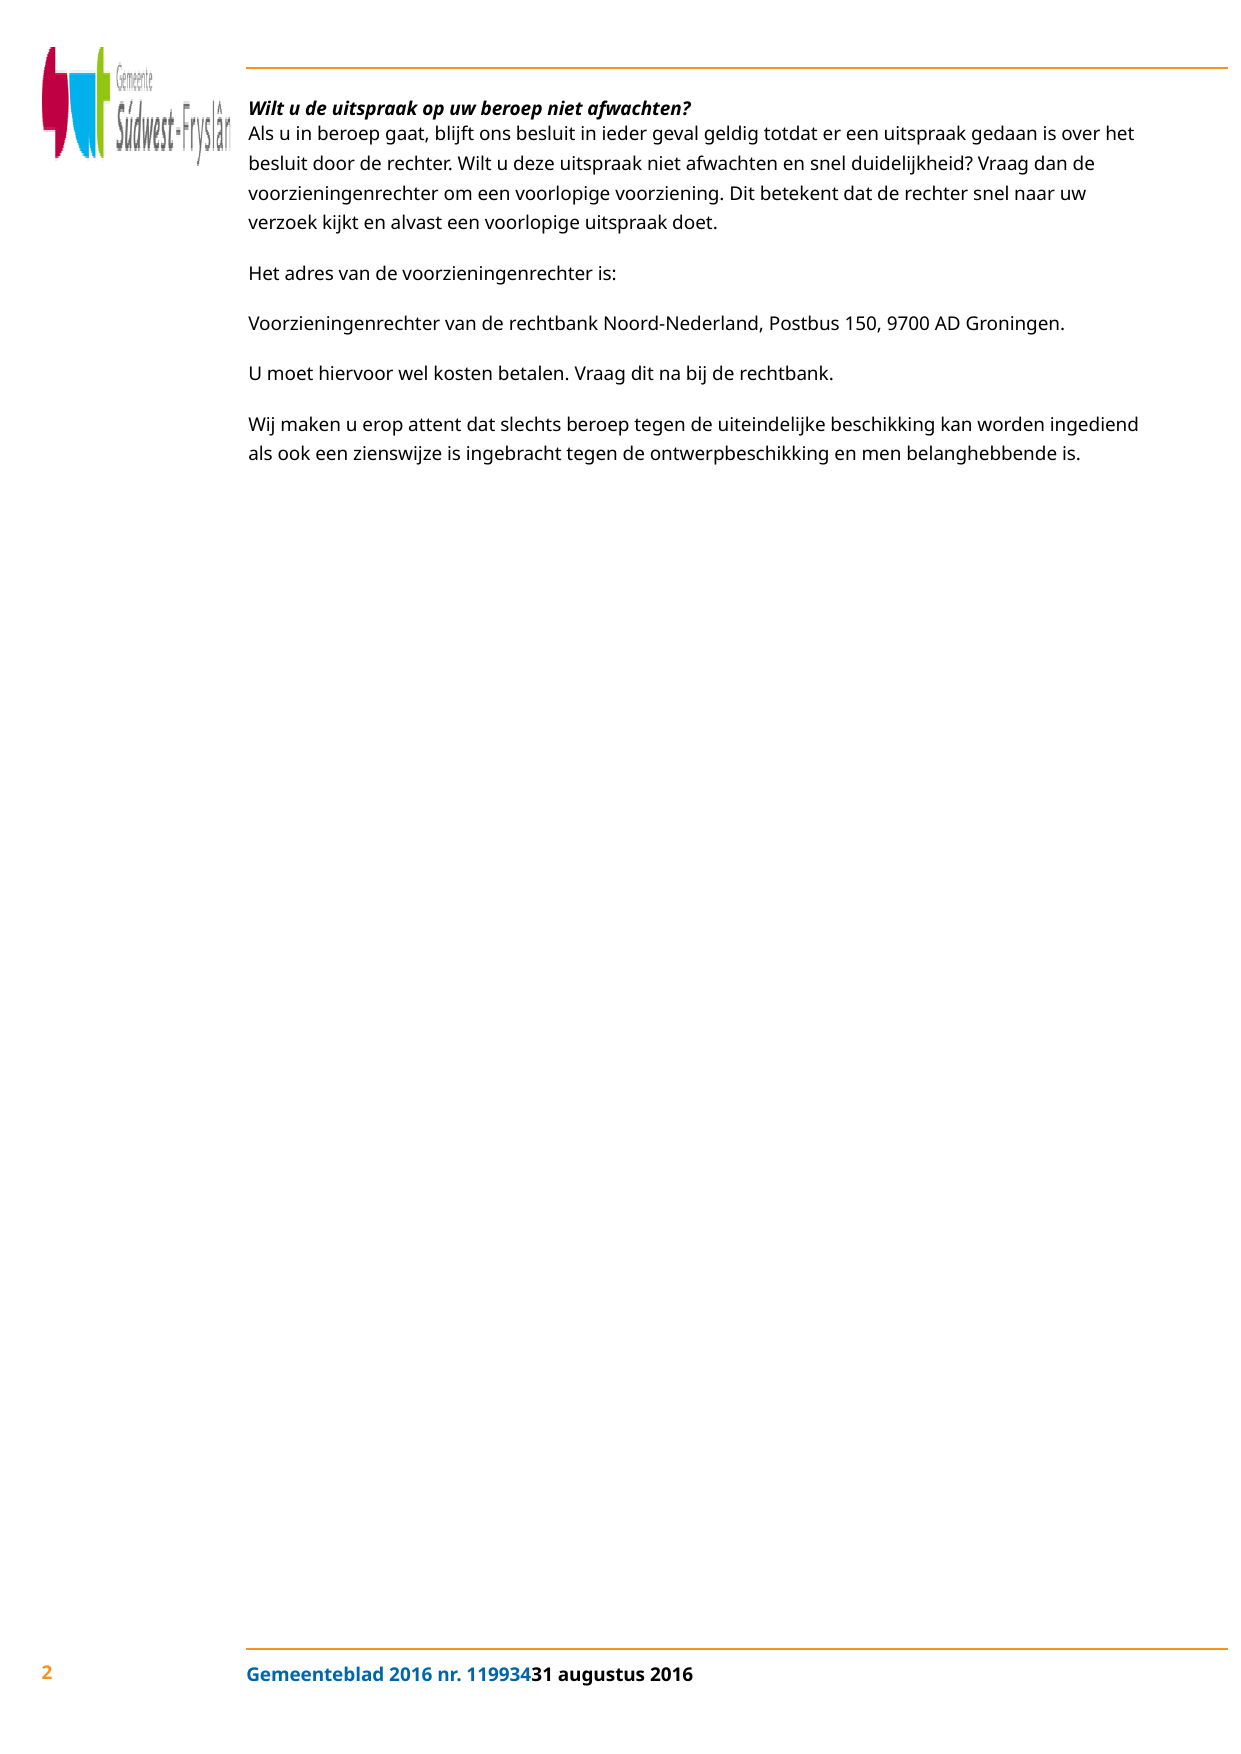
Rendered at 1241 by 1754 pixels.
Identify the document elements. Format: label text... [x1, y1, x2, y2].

text Voorzieningenrechter van de rechtbank Noord-Nederland, Postbus 150, 9700 AD Groningen. [248, 310, 1152, 336]
text Wij maken u erop attent dat slechts beroep tegen de uiteindelijke beschikking kan worden ingediend als ook een zienswijze is ingebracht tegen de ontwerpbeschikking en men belanghebbende is. [248, 411, 1152, 466]
text Als u in beroep gaat, blijft ons besluit in ieder geval geldig totdat er een uitspraak gedaan is over het besluit door de rechter. Wilt u deze uitspraak niet afwachten en snel duidelijkheid? Vraag dan de voorzieningenrechter om een voorlopige voorziening. Dit betekent dat de rechter snel naar uw verzoek kijkt en alvast een voorlopige uitspraak doet. [248, 121, 1152, 235]
text Wilt u de uitspraak op uw beroep niet afwachten? [248, 95, 1152, 121]
picture [41, 47, 231, 172]
text U moet hiervoor wel kosten betalen. Vraag dit na bij de rechtbank. [248, 361, 1152, 386]
text Het adres van de voorzieningenrechter is: [248, 260, 1152, 285]
